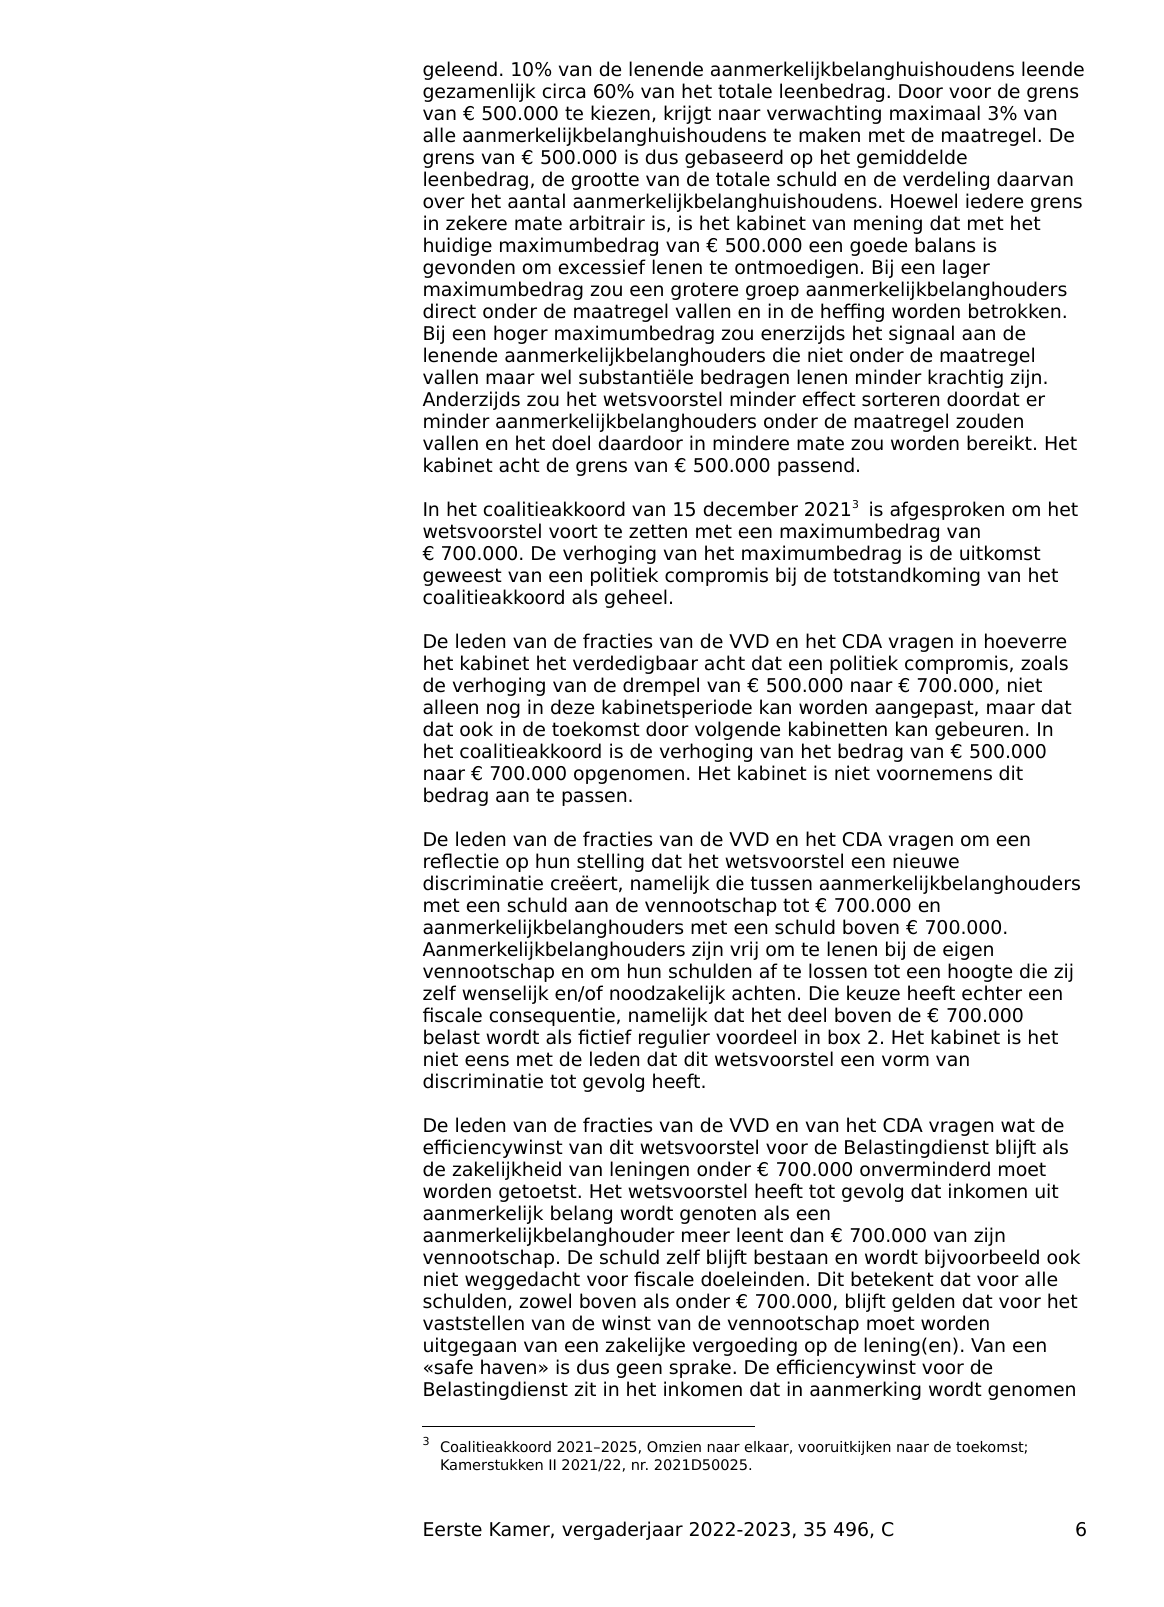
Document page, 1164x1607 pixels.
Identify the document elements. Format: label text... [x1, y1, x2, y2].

text In het coalitieakkoord van 15 december 2021 is afgesproken om het wetsvoorstel voort te zetten met een maximumbedrag van € 700.000. De verhoging van het maximumbedrag is de uitkomst geweest van een politiek compromis bij de totstandkoming van het coalitieakkoord als geheel. [422, 499, 1087, 609]
text De leden van de fracties van de VVD en van het CDA vragen wat de efficiencywinst van dit wetsvoorstel voor de Belastingdienst blijft als de zakelijkheid van leningen onder € 700.000 onverminderd moet worden getoetst. Het wetsvoorstel heeft tot gevolg dat inkomen uit aanmerkelijk belang wordt genoten als een aanmerkelijkbelanghouder meer leent dan € 700.000 van zijn vennootschap. De schuld zelf blijft bestaan en wordt bijvoorbeeld ook niet weggedacht voor fiscale doeleinden. Dit betekent dat voor alle schulden, zowel boven als onder € 700.000, blijft gelden dat voor het vaststellen van de winst van de vennootschap moet worden uitgegaan van een zakelijke vergoeding op de lening(en). Van een «safe haven» is dus geen sprake. De efficiencywinst voor de Belastingdienst zit in het inkomen dat in aanmerking wordt genomen [422, 1115, 1087, 1401]
text De leden van de fracties van de VVD en het CDA vragen in hoeverre het kabinet het verdedigbaar acht dat een politiek compromis, zoals de verhoging van de drempel van € 500.000 naar € 700.000, niet alleen nog in deze kabinetsperiode kan worden aangepast, maar dat dat ook in de toekomst door volgende kabinetten kan gebeuren. In het coalitieakkoord is de verhoging van het bedrag van € 500.000 naar € 700.000 opgenomen. Het kabinet is niet voornemens dit bedrag aan te passen. [422, 631, 1087, 807]
text geleend. 10% van de lenende aanmerkelijkbelanghuishoudens leende gezamenlijk circa 60% van het totale leenbedrag. Door voor de grens van € 500.000 te kiezen, krijgt naar verwachting maximaal 3% van alle aanmerkelijkbelanghuishoudens te maken met de maatregel. De grens van € 500.000 is dus gebaseerd op het gemiddelde leenbedrag, de grootte van de totale schuld en de verdeling daarvan over het aantal aanmerkelijkbelanghuishoudens. Hoewel iedere grens in zekere mate arbitrair is, is het kabinet van mening dat met het huidige maximumbedrag van € 500.000 een goede balans is gevonden om excessief lenen te ontmoedigen. Bij een lager maximumbedrag zou een grotere groep aanmerkelijkbelanghouders direct onder de maatregel vallen en in de heffing worden betrokken. Bij een hoger maximumbedrag zou enerzijds het signaal aan de lenende aanmerkelijkbelanghouders die niet onder de maatregel vallen maar wel substantiële bedragen lenen minder krachtig zijn. Anderzijds zou het wetsvoorstel minder effect sorteren doordat er minder aanmerkelijkbelanghouders onder de maatregel zouden vallen en het doel daardoor in mindere mate zou worden bereikt. Het kabinet acht de grens van € 500.000 passend. [422, 59, 1087, 477]
text Coalitieakkoord 2021–2025, Omzien naar elkaar, vooruitkijken naar de toekomst; Kamerstukken II 2021/22, nr. 2021D50025. [422, 1435, 1087, 1474]
text De leden van de fracties van de VVD en het CDA vragen om een reflectie op hun stelling dat het wetsvoorstel een nieuwe discriminatie creëert, namelijk die tussen aanmerkelijkbelanghouders met een schuld aan de vennootschap tot € 700.000 en aanmerkelijkbelanghouders met een schuld boven € 700.000. Aanmerkelijkbelanghouders zijn vrij om te lenen bij de eigen vennootschap en om hun schulden af te lossen tot een hoogte die zij zelf wenselijk en/of noodzakelijk achten. Die keuze heeft echter een fiscale consequentie, namelijk dat het deel boven de € 700.000 belast wordt als fictief regulier voordeel in box 2. Het kabinet is het niet eens met de leden dat dit wetsvoorstel een vorm van discriminatie tot gevolg heeft. [422, 829, 1087, 1093]
